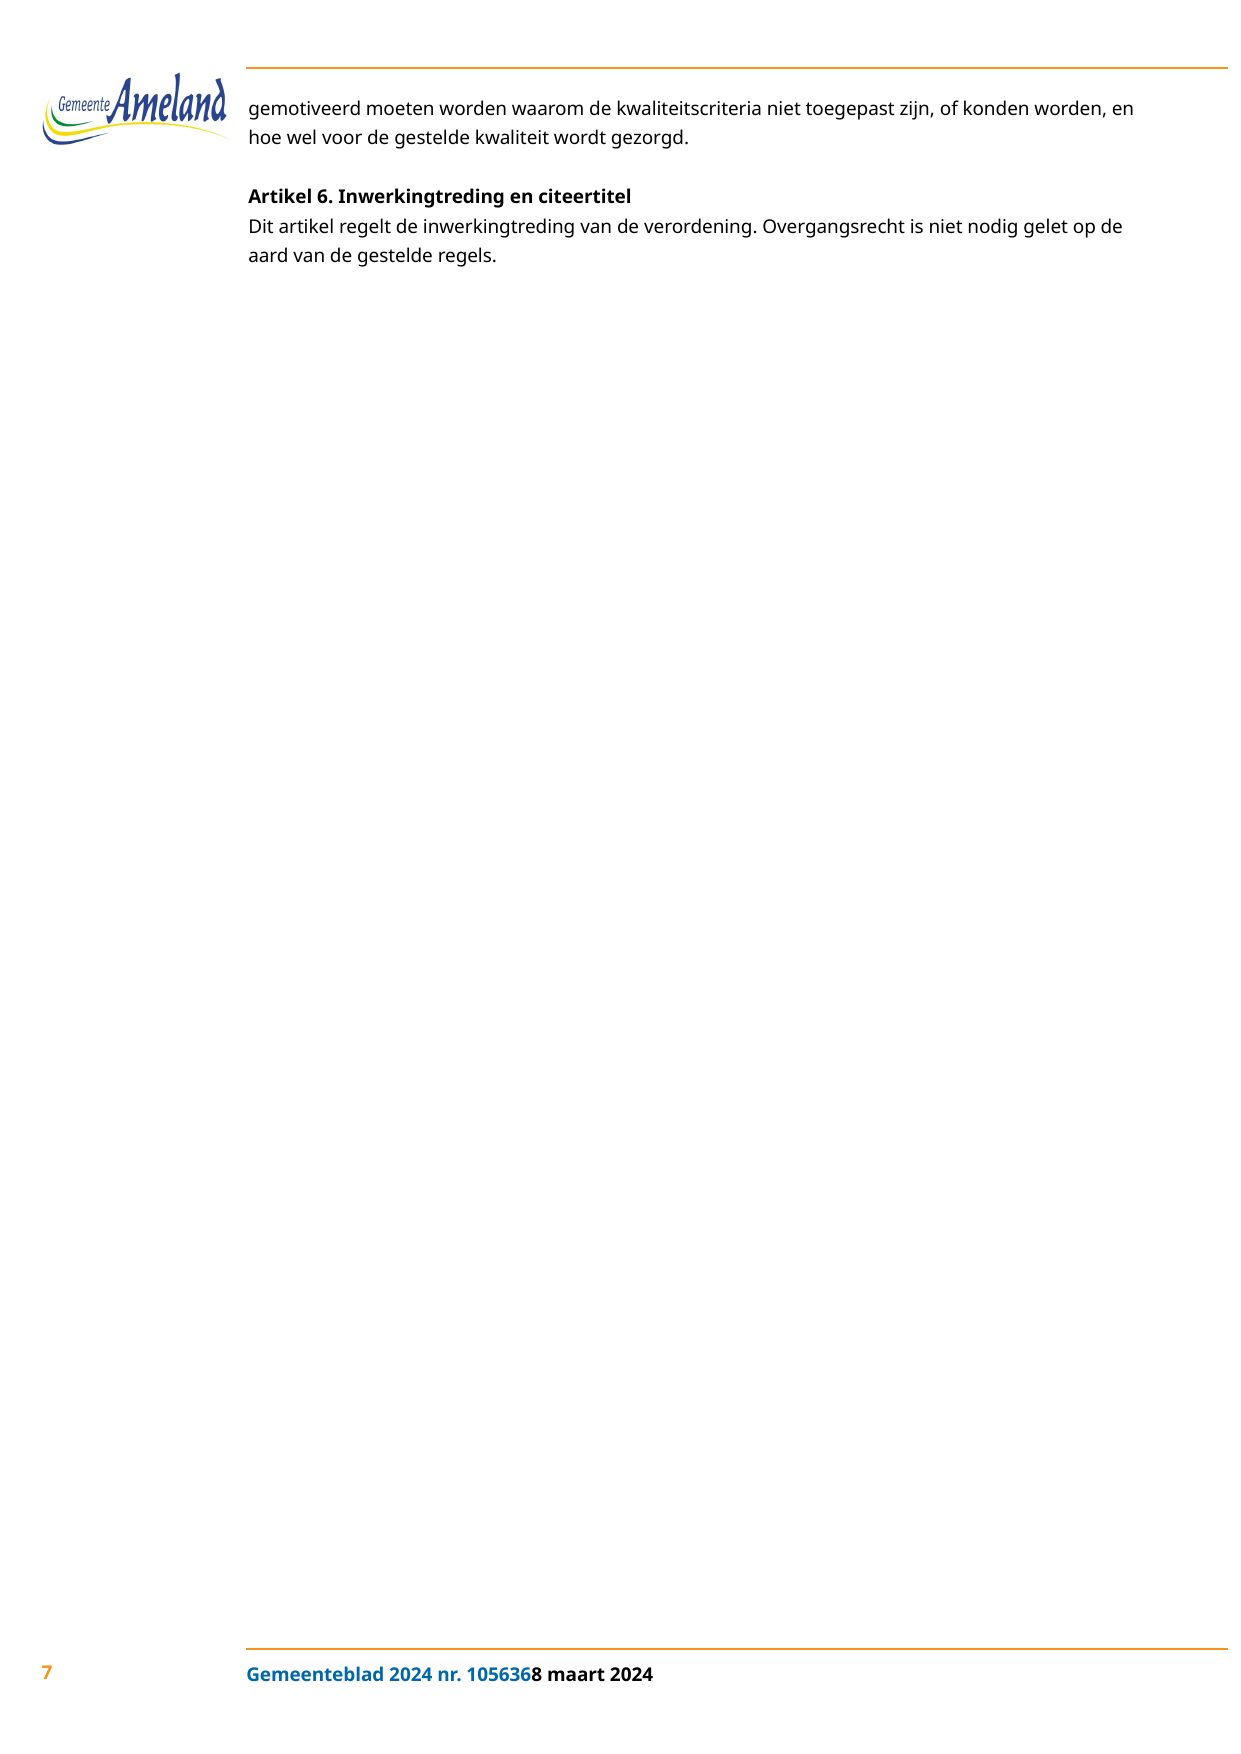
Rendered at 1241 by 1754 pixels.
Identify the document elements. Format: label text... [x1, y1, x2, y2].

text Artikel 6. Inwerkingtreding en citeertitel [248, 183, 1152, 209]
text Dit artikel regelt de inwerkingtreding van de verordening. Overgangsrecht is niet nodig gelet op de aard van de gestelde regels. [248, 213, 1152, 268]
text gemotiveerd moeten worden waarom de kwaliteitscriteria niet toegepast zijn, of konden worden, en hoe wel voor de gestelde kwaliteit wordt gezorgd. [248, 95, 1152, 150]
picture [41, 47, 231, 172]
